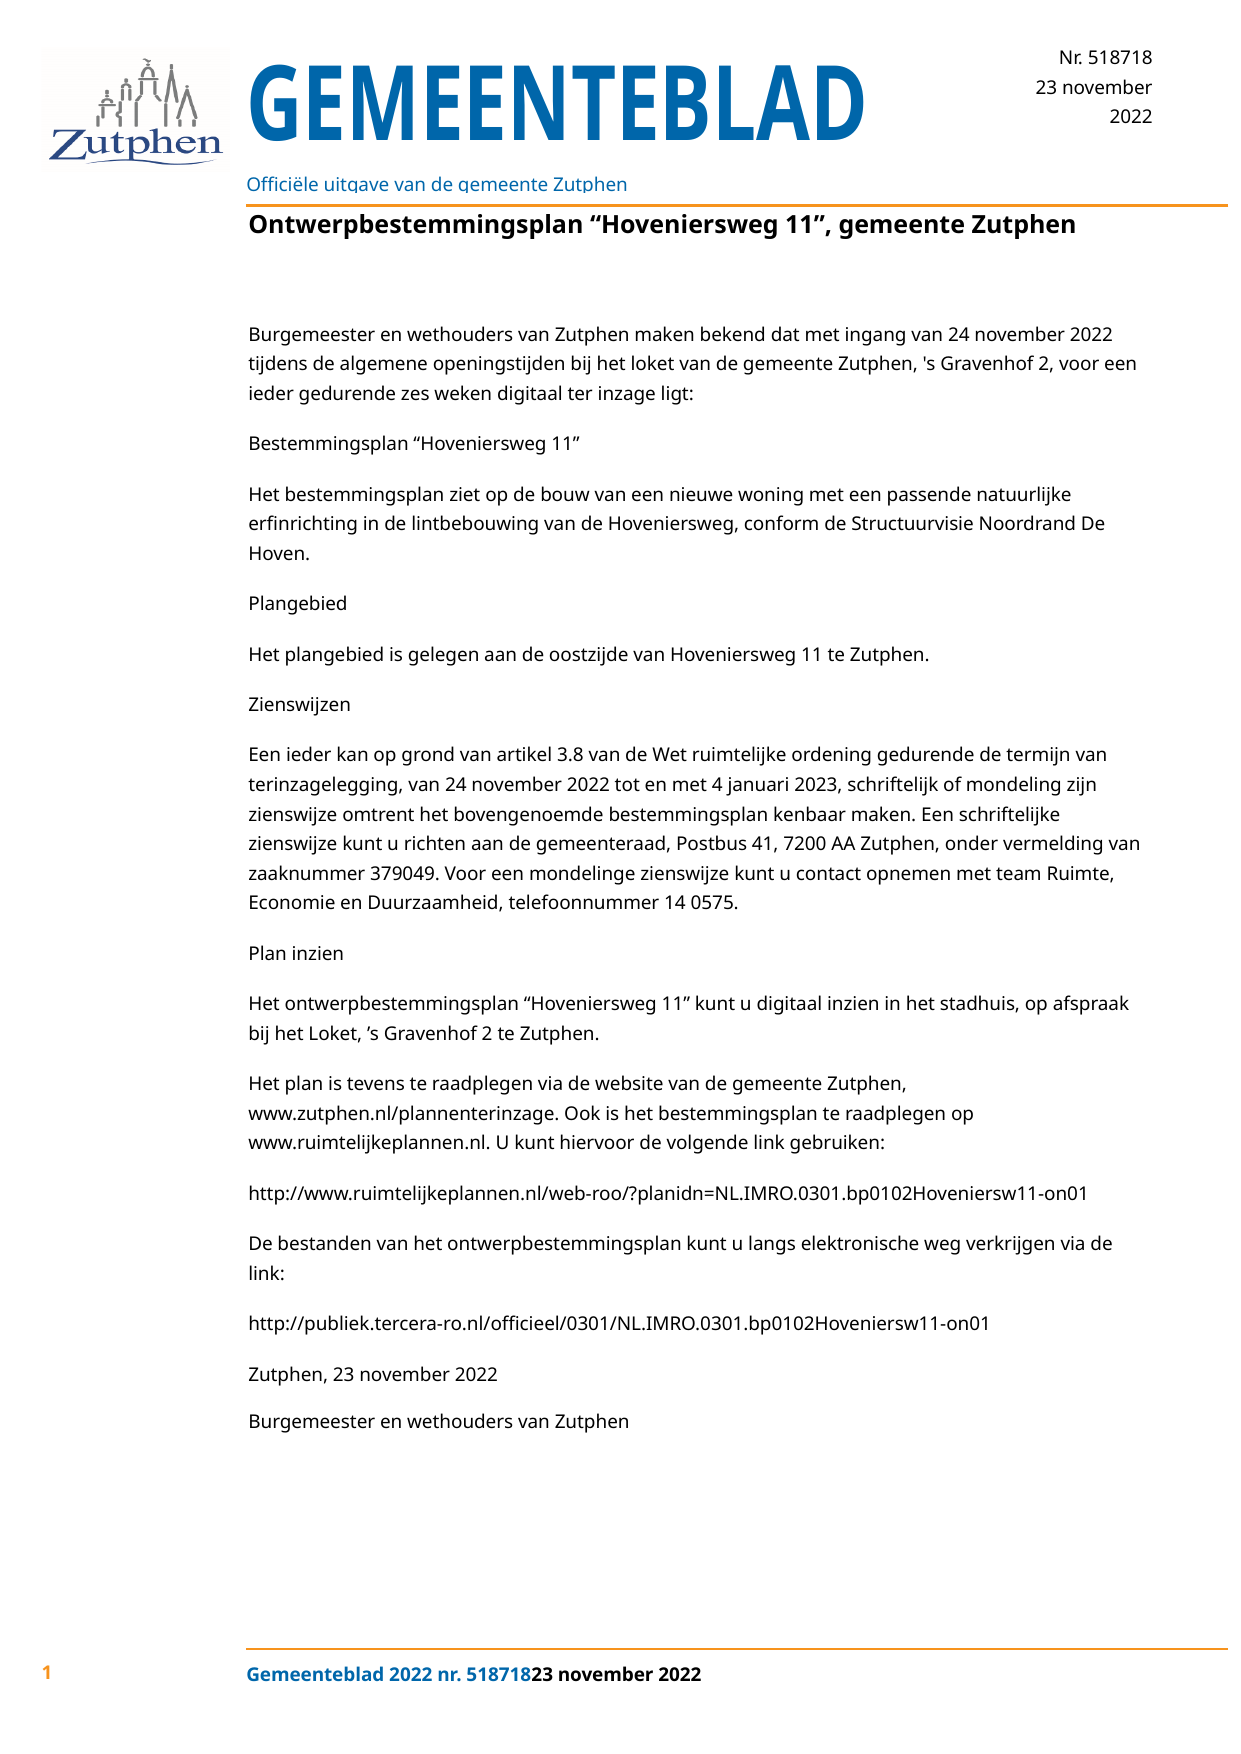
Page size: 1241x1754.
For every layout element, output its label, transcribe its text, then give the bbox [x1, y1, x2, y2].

text Het bestemmingsplan ziet op de bouw van een nieuwe woning met een passende natuurlijke erfinrichting in de lintbebouwing van de Hoveniersweg, conform de Structuurvisie Noordrand De Hoven. [248, 481, 1152, 566]
picture [41, 47, 231, 172]
text Burgemeester en wethouders van Zutphen maken bekend dat met ingang van 24 november 2022 tijdens de algemene openingstijden bij het loket van de gemeente Zutphen, 's Gravenhof 2, voor een ieder gedurende zes weken digitaal ter inzage ligt: [248, 321, 1152, 406]
text Ontwerpbestemmingsplan “Hoveniersweg 11”, gemeente Zutphen [248, 207, 1152, 241]
text Bestemmingsplan “Hoveniersweg 11” [248, 430, 1152, 456]
text Het plan is tevens te raadplegen via de website van de gemeente Zutphen, www.zutphen.nl/plannenterinzage. Ook is het bestemmingsplan te raadplegen op www.ruimtelijkeplannen.nl. U kunt hiervoor de volgende link gebruiken: [248, 1070, 1152, 1155]
text De bestanden van het ontwerpbestemmingsplan kunt u langs elektronische weg verkrijgen via de link: [248, 1230, 1152, 1286]
text Plan inzien [248, 940, 1152, 966]
text Zienswijzen [248, 691, 1152, 717]
text Plangebied [248, 590, 1152, 616]
text Het plangebied is gelegen aan de oostzijde van Hoveniersweg 11 te Zutphen. [248, 641, 1152, 666]
text Zutphen, 23 november 2022 [248, 1361, 1152, 1386]
text http://www.ruimtelijkeplannen.nl/web-roo/?planidn=NL.IMRO.0301.bp0102Hoveniersw11-on01 [248, 1180, 1152, 1206]
text http://publiek.tercera-ro.nl/officieel/0301/NL.IMRO.0301.bp0102Hoveniersw11-on01 [248, 1310, 1152, 1336]
text Het ontwerpbestemmingsplan “Hoveniersweg 11” kunt u digitaal inzien in het stadhuis, op afspraak bij het Loket, ’s Gravenhof 2 te Zutphen. [248, 990, 1152, 1046]
text Burgemeester en wethouders van Zutphen [248, 1408, 1152, 1434]
text Een ieder kan op grond van artikel 3.8 van de Wet ruimtelijke ordening gedurende de termijn van terinzagelegging, van 24 november 2022 tot en met 4 januari 2023, schriftelijk of mondeling zijn zienswijze omtrent het bovengenoemde bestemmingsplan kenbaar maken. Een schriftelijke zienswijze kunt u richten aan de gemeenteraad, Postbus 41, 7200 AA Zutphen, onder vermelding van zaaknummer 379049. Voor een mondelinge zienswijze kunt u contact opnemen met team Ruimte, Economie en Duurzaamheid, telefoonnummer 14 0575. [248, 742, 1152, 915]
